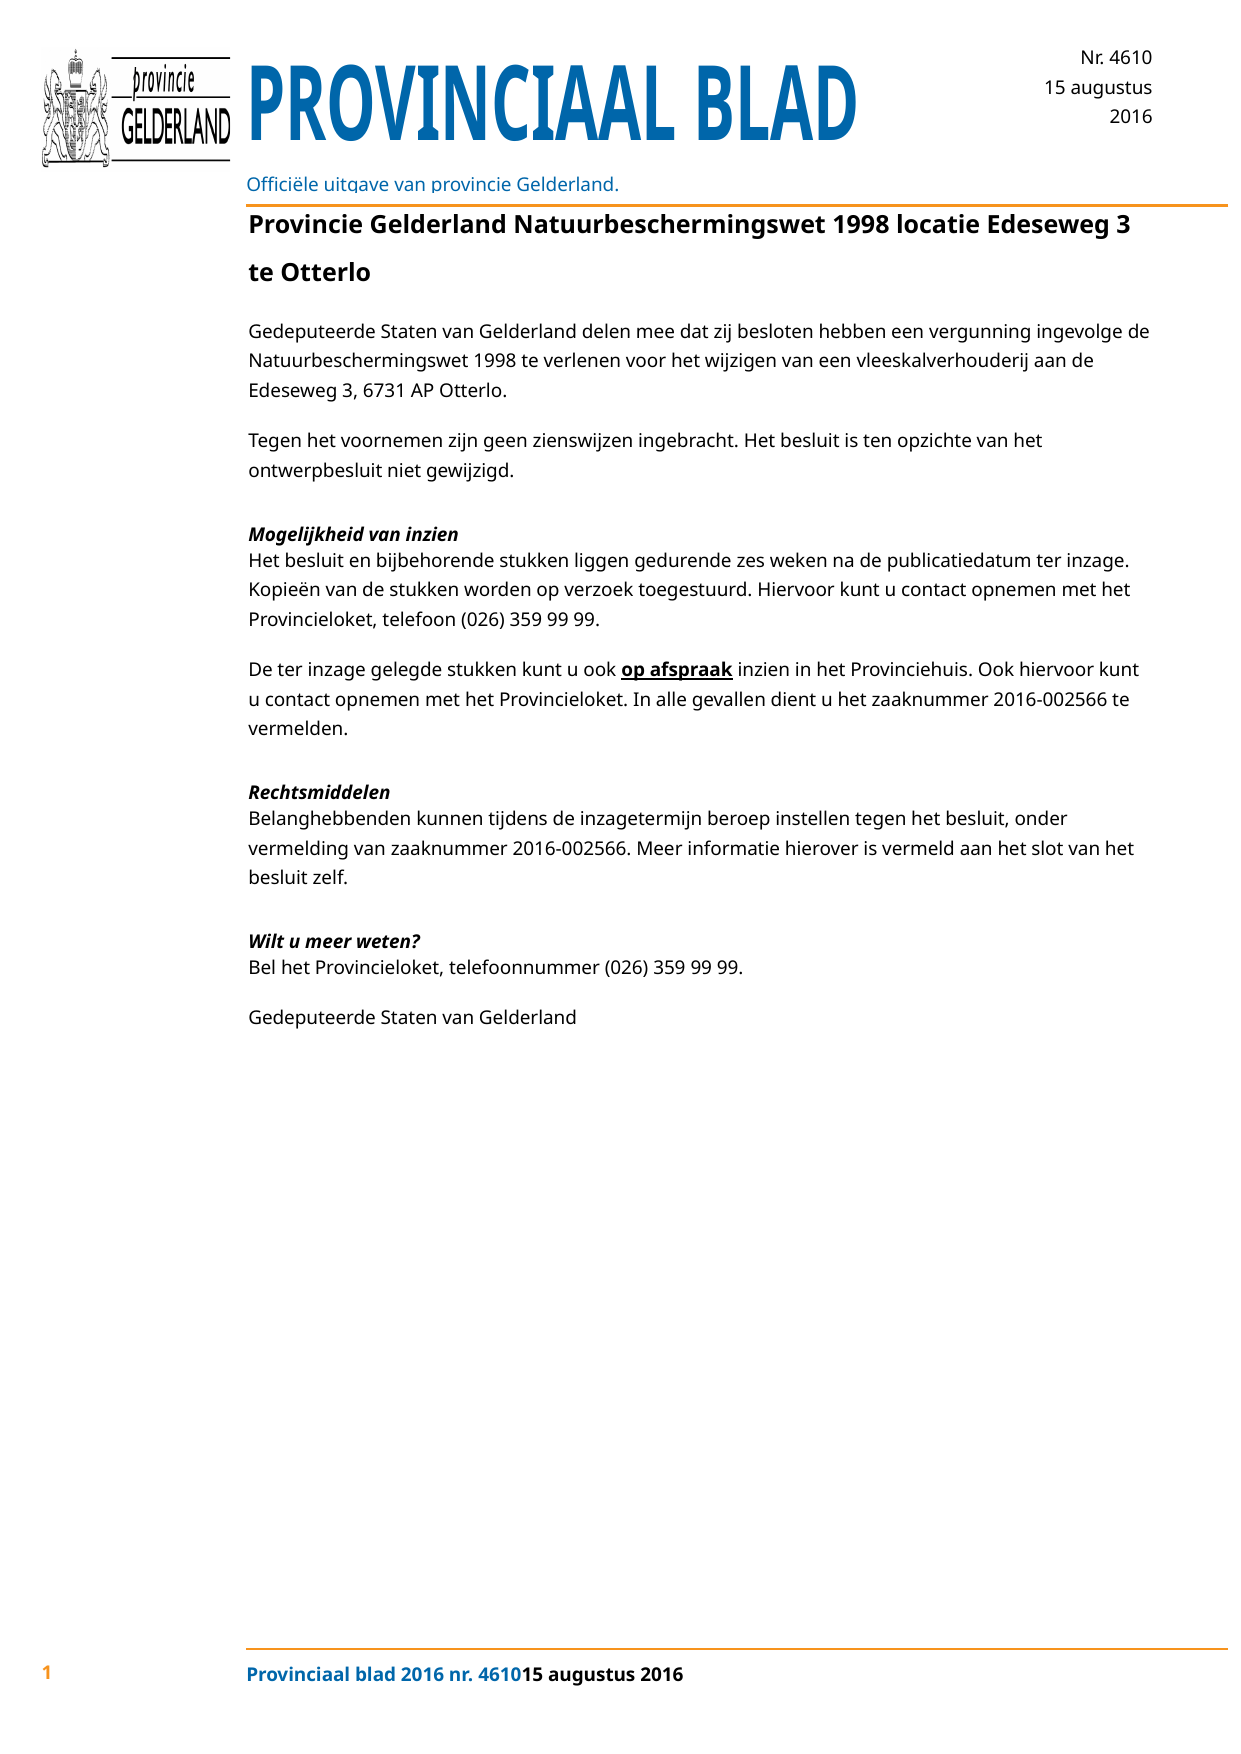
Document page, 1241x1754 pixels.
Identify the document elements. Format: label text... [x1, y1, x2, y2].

text Belanghebbenden kunnen tijdens de inzagetermijn beroep instellen tegen het besluit, onder vermelding van zaaknummer 2016-002566. Meer informatie hierover is vermeld aan het slot van het besluit zelf. [248, 805, 1152, 890]
text Gedeputeerde Staten van Gelderland delen mee dat zij besloten hebben een vergunning ingevolge de Natuurbeschermingswet 1998 te verlenen voor het wijzigen van een vleeskalverhouderij aan de Edeseweg 3, 6731 AP Otterlo. [248, 318, 1152, 403]
picture [41, 47, 231, 172]
text Rechtsmiddelen [248, 779, 1152, 805]
text Tegen het voornemen zijn geen zienswijzen ingebracht. Het besluit is ten opzichte van het ontwerpbesluit niet gewijzigd. [248, 427, 1152, 483]
text Gedeputeerde Staten van Gelderland [248, 1004, 1152, 1030]
text Bel het Provincieloket, telefoonnummer (026) 359 99 99. [248, 954, 1152, 980]
text Mogelijkheid van inzien [248, 521, 1152, 547]
text Provincie Gelderland Natuurbeschermingswet 1998 locatie Edeseweg 3 te Otterlo [248, 207, 1152, 288]
text De ter inzage gelegde stukken kunt u ook op afspraak inzien in het Provinciehuis. Ook hiervoor kunt u contact opnemen met het Provincieloket. In alle gevallen dient u het zaaknummer 2016-002566 te vermelden. [248, 656, 1152, 741]
text Wilt u meer weten? [248, 928, 1152, 954]
text Het besluit en bijbehorende stukken liggen gedurende zes weken na de publicatiedatum ter inzage. Kopieën van de stukken worden op verzoek toegestuurd. Hiervoor kunt u contact opnemen met het Provincieloket, telefoon (026) 359 99 99. [248, 547, 1152, 632]
